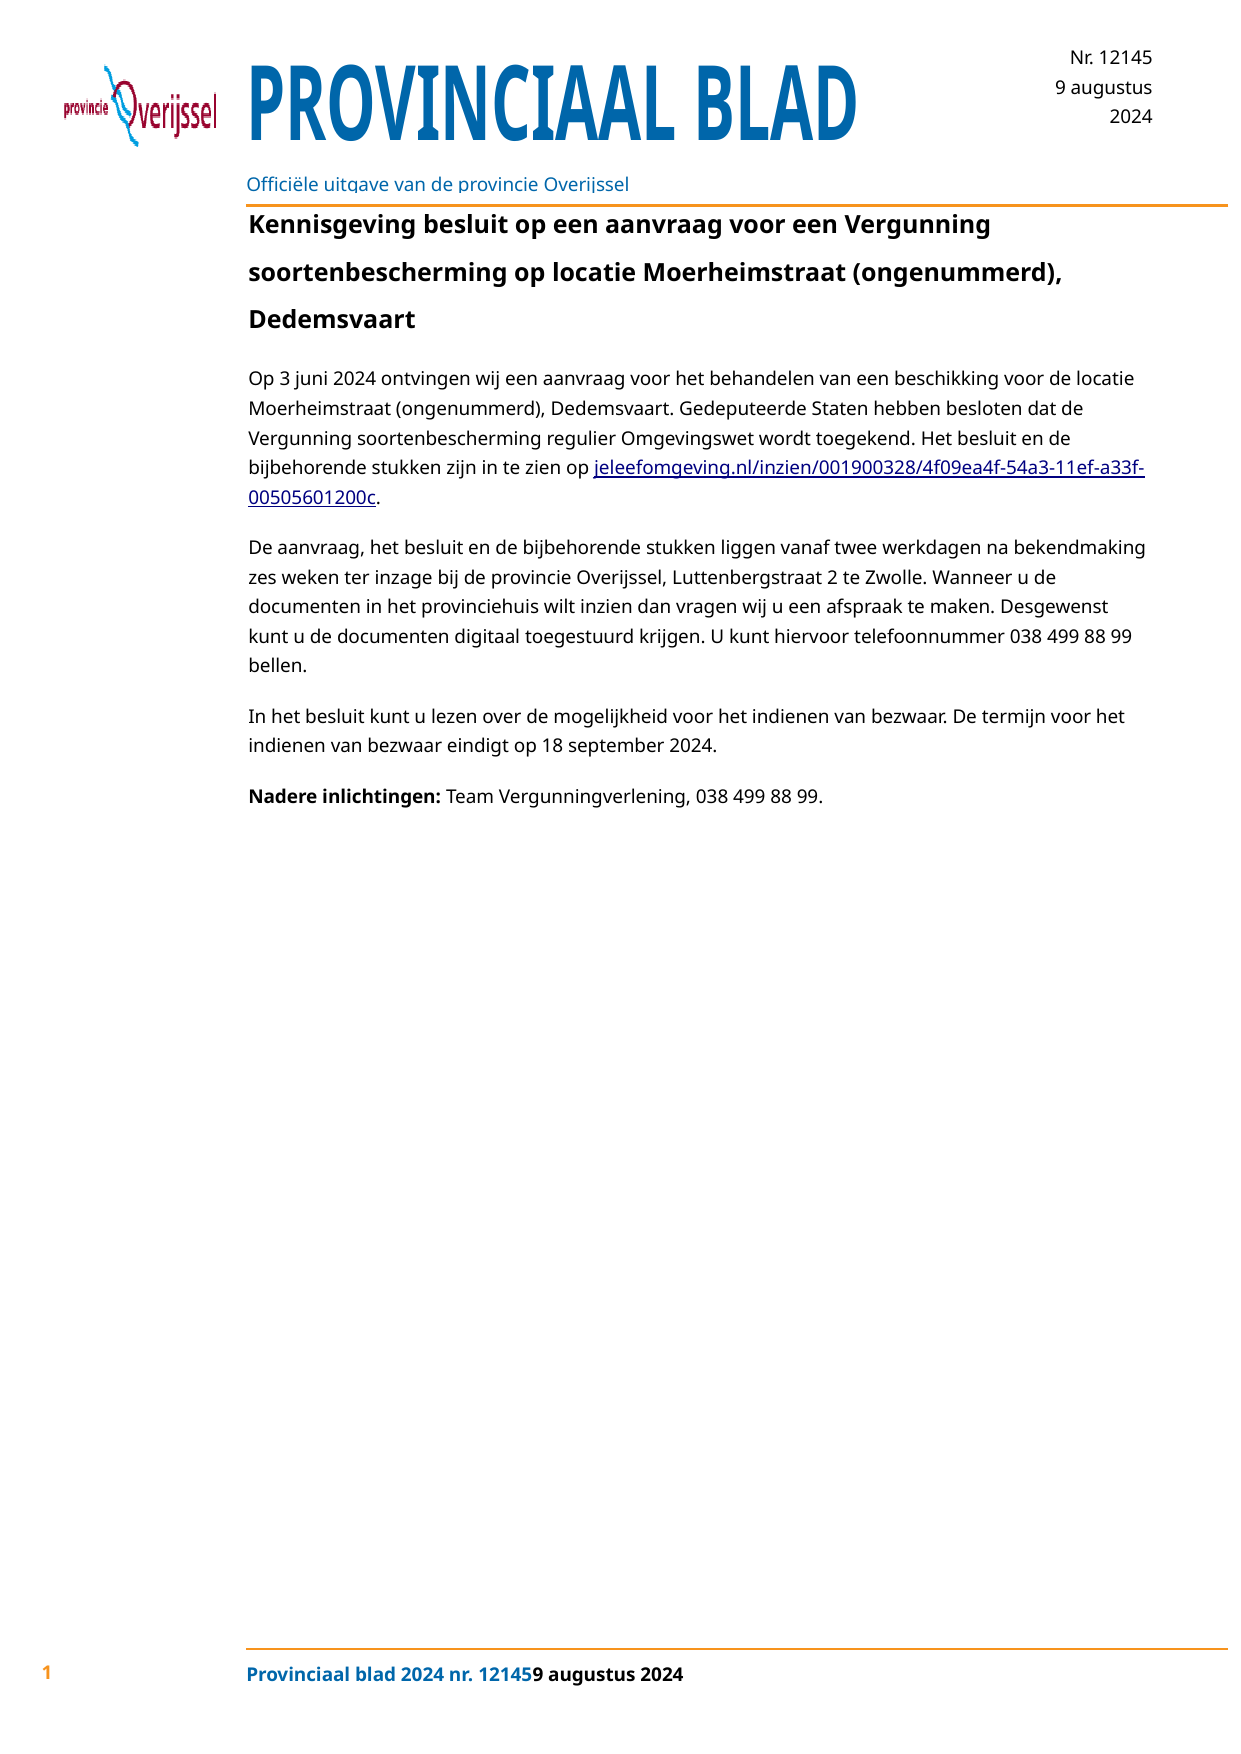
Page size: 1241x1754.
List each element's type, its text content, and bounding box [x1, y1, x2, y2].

text Op 3 juni 2024 ontvingen wij een aanvraag voor het behandelen van een beschikking voor de locatie Moerheimstraat (ongenummerd), Dedemsvaart. Gedeputeerde Staten hebben besloten dat de Vergunning soortenbescherming regulier Omgevingswet wordt toegekend. Het besluit en de bijbehorende stukken zijn in te zien op jeleefomgeving.nl/inzien/001900328/4f09ea4f-54a3-11ef-a33f-00505601200c. [248, 366, 1152, 509]
picture [41, 47, 231, 172]
text In het besluit kunt u lezen over de mogelijkheid voor het indienen van bezwaar. De termijn voor het indienen van bezwaar eindigt op 18 september 2024. [248, 703, 1152, 758]
text De aanvraag, het besluit en de bijbehorende stukken liggen vanaf twee werkdagen na bekendmaking zes weken ter inzage bij de provincie Overijssel, Luttenbergstraat 2 te Zwolle. Wanneer u de documenten in het provinciehuis wilt inzien dan vragen wij u een afspraak te maken. Desgewenst kunt u de documenten digitaal toegestuurd krijgen. U kunt hiervoor telefoonnummer 038 499 88 99 bellen. [248, 534, 1152, 678]
text Nadere inlichtingen: Team Vergunningverlening, 038 499 88 99. [248, 783, 1152, 809]
text Kennisgeving besluit op een aanvraag voor een Vergunning soortenbescherming op locatie Moerheimstraat (ongenummerd), Dedemsvaart [248, 207, 1152, 336]
